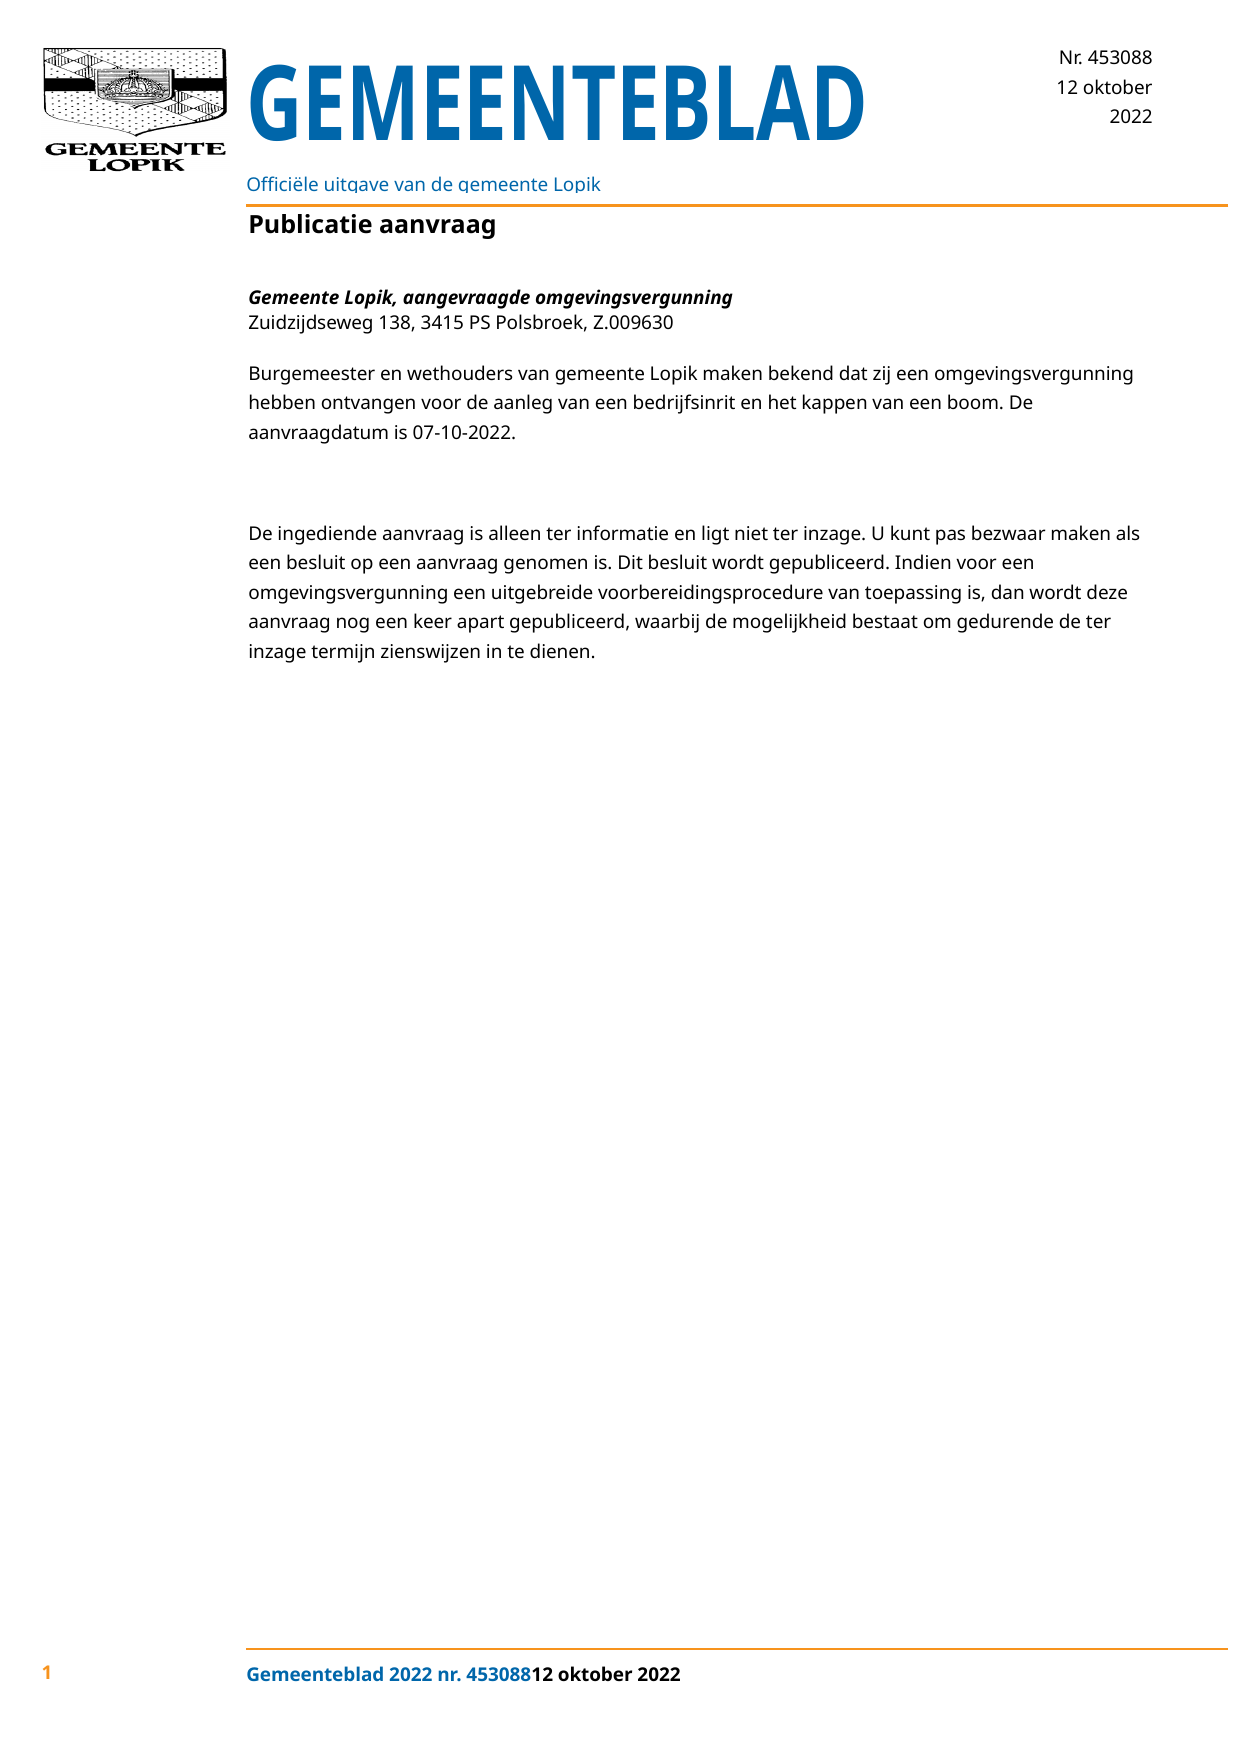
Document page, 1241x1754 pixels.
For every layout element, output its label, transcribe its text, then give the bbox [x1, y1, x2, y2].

text Burgemeester en wethouders van gemeente Lopik maken bekend dat zij een omgevingsvergunning hebben ontvangen voor de aanleg van een bedrijfsinrit en het kappen van een boom. De aanvraagdatum is 07-10-2022. [248, 360, 1152, 445]
picture [41, 47, 231, 172]
text De ingediende aanvraag is alleen ter informatie en ligt niet ter inzage. U kunt pas bezwaar maken als een besluit op een aanvraag genomen is. Dit besluit wordt gepubliceerd. Indien voor een omgevingsvergunning een uitgebreide voorbereidingsprocedure van toepassing is, dan wordt deze aanvraag nog een keer apart gepubliceerd, waarbij de mogelijkheid bestaat om gedurende de ter inzage termijn zienswijzen in te dienen. [248, 520, 1152, 664]
text Gemeente Lopik, aangevraagde omgevingsvergunning [248, 284, 1152, 309]
text Zuidzijdseweg 138, 3415 PS Polsbroek, Z.009630 [248, 309, 1152, 335]
text Publicatie aanvraag [248, 207, 1152, 241]
